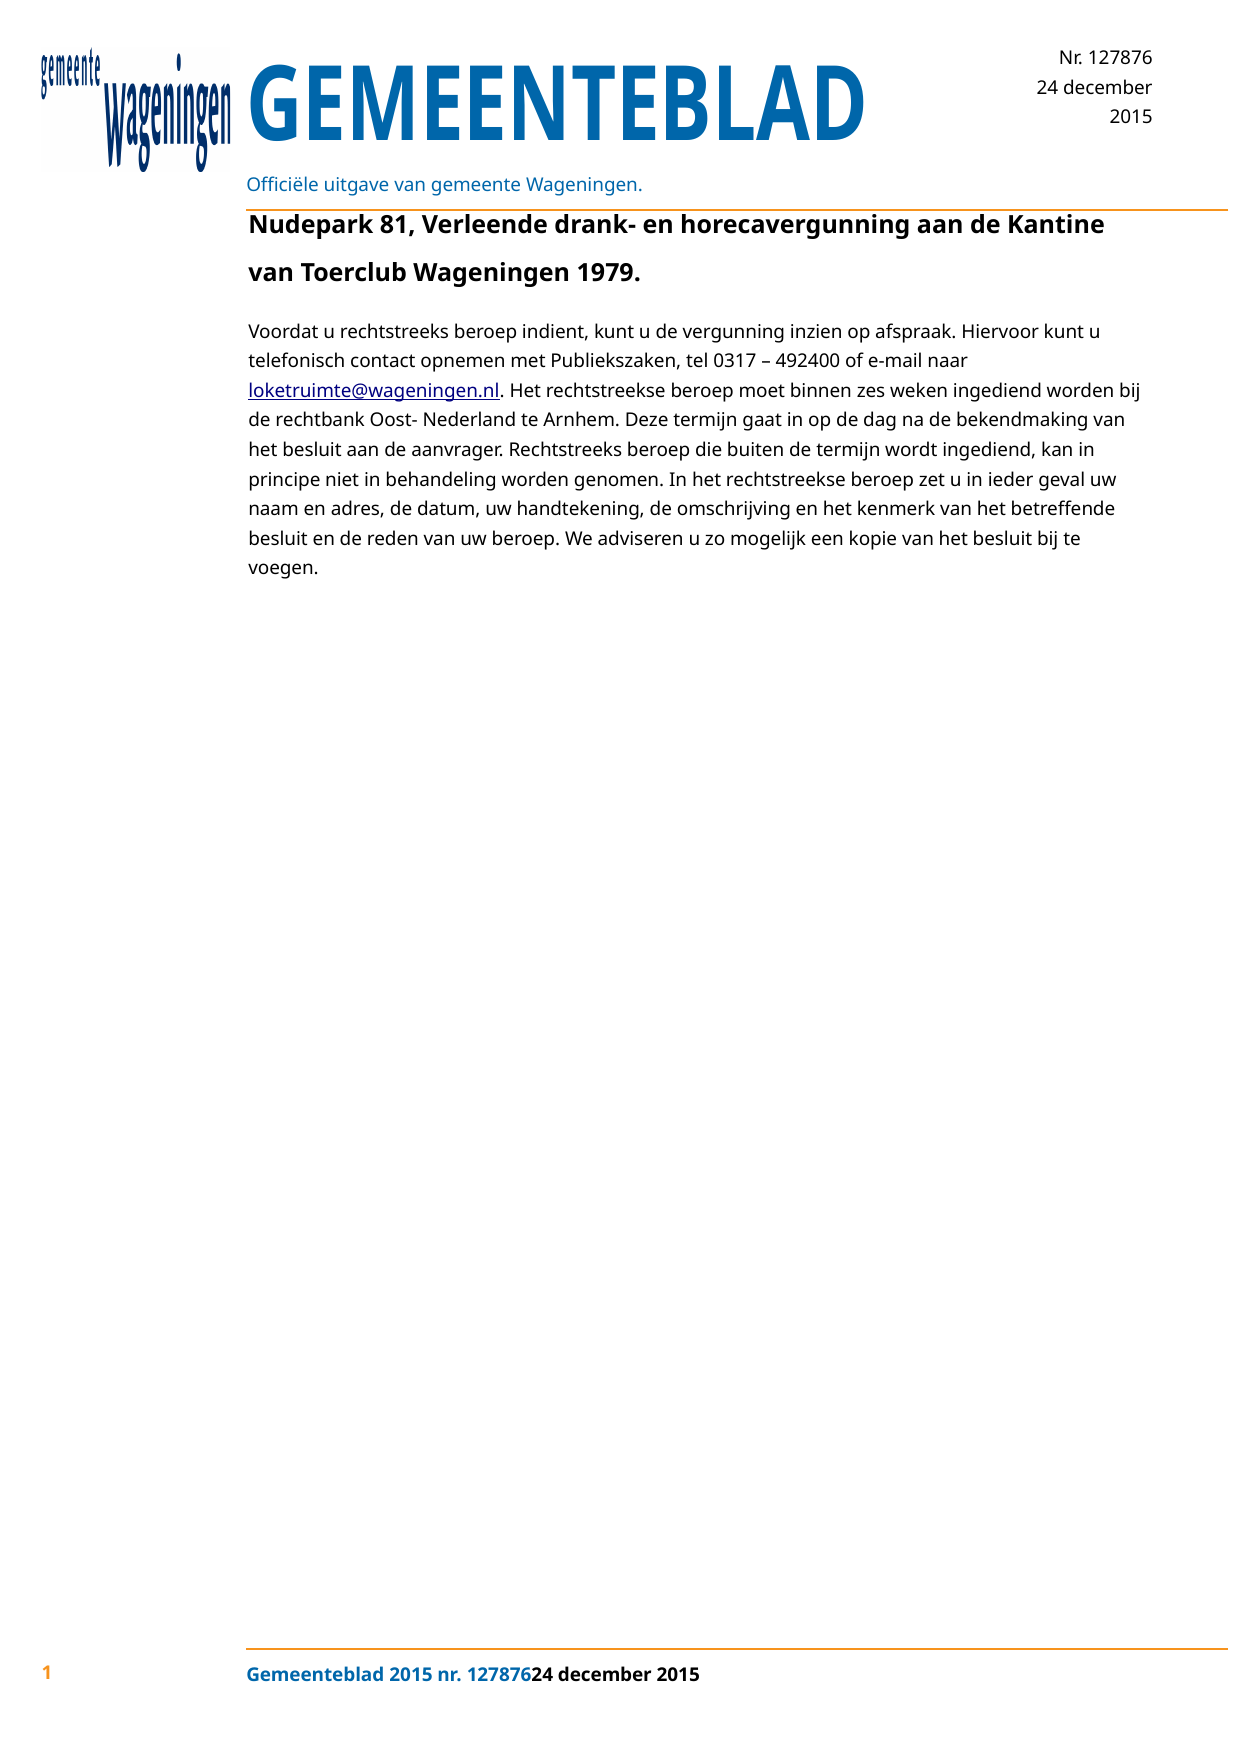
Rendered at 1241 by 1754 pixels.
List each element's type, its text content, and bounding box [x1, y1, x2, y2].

text Nudepark 81, Verleende drank- en horecavergunning aan de Kantine van Toerclub Wageningen 1979. [248, 211, 1152, 288]
picture [41, 47, 231, 172]
text Voordat u rechtstreeks beroep indient, kunt u de vergunning inzien op afspraak. Hiervoor kunt u telefonisch contact opnemen met Publiekszaken, tel 0317 – 492400 of e-mail naar loketruimte@wageningen.nl. Het rechtstreekse beroep moet binnen zes weken ingediend worden bij de rechtbank Oost- Nederland te Arnhem. Deze termijn gaat in op de dag na de bekendmaking van het besluit aan de aanvrager. Rechtstreeks beroep die buiten de termijn wordt ingediend, kan in principe niet in behandeling worden genomen. In het rechtstreekse beroep zet u in ieder geval uw naam en adres, de datum, uw handtekening, de omschrijving en het kenmerk van het betreffende besluit en de reden van uw beroep. We adviseren u zo mogelijk een kopie van het besluit bij te voegen. [248, 318, 1152, 580]
